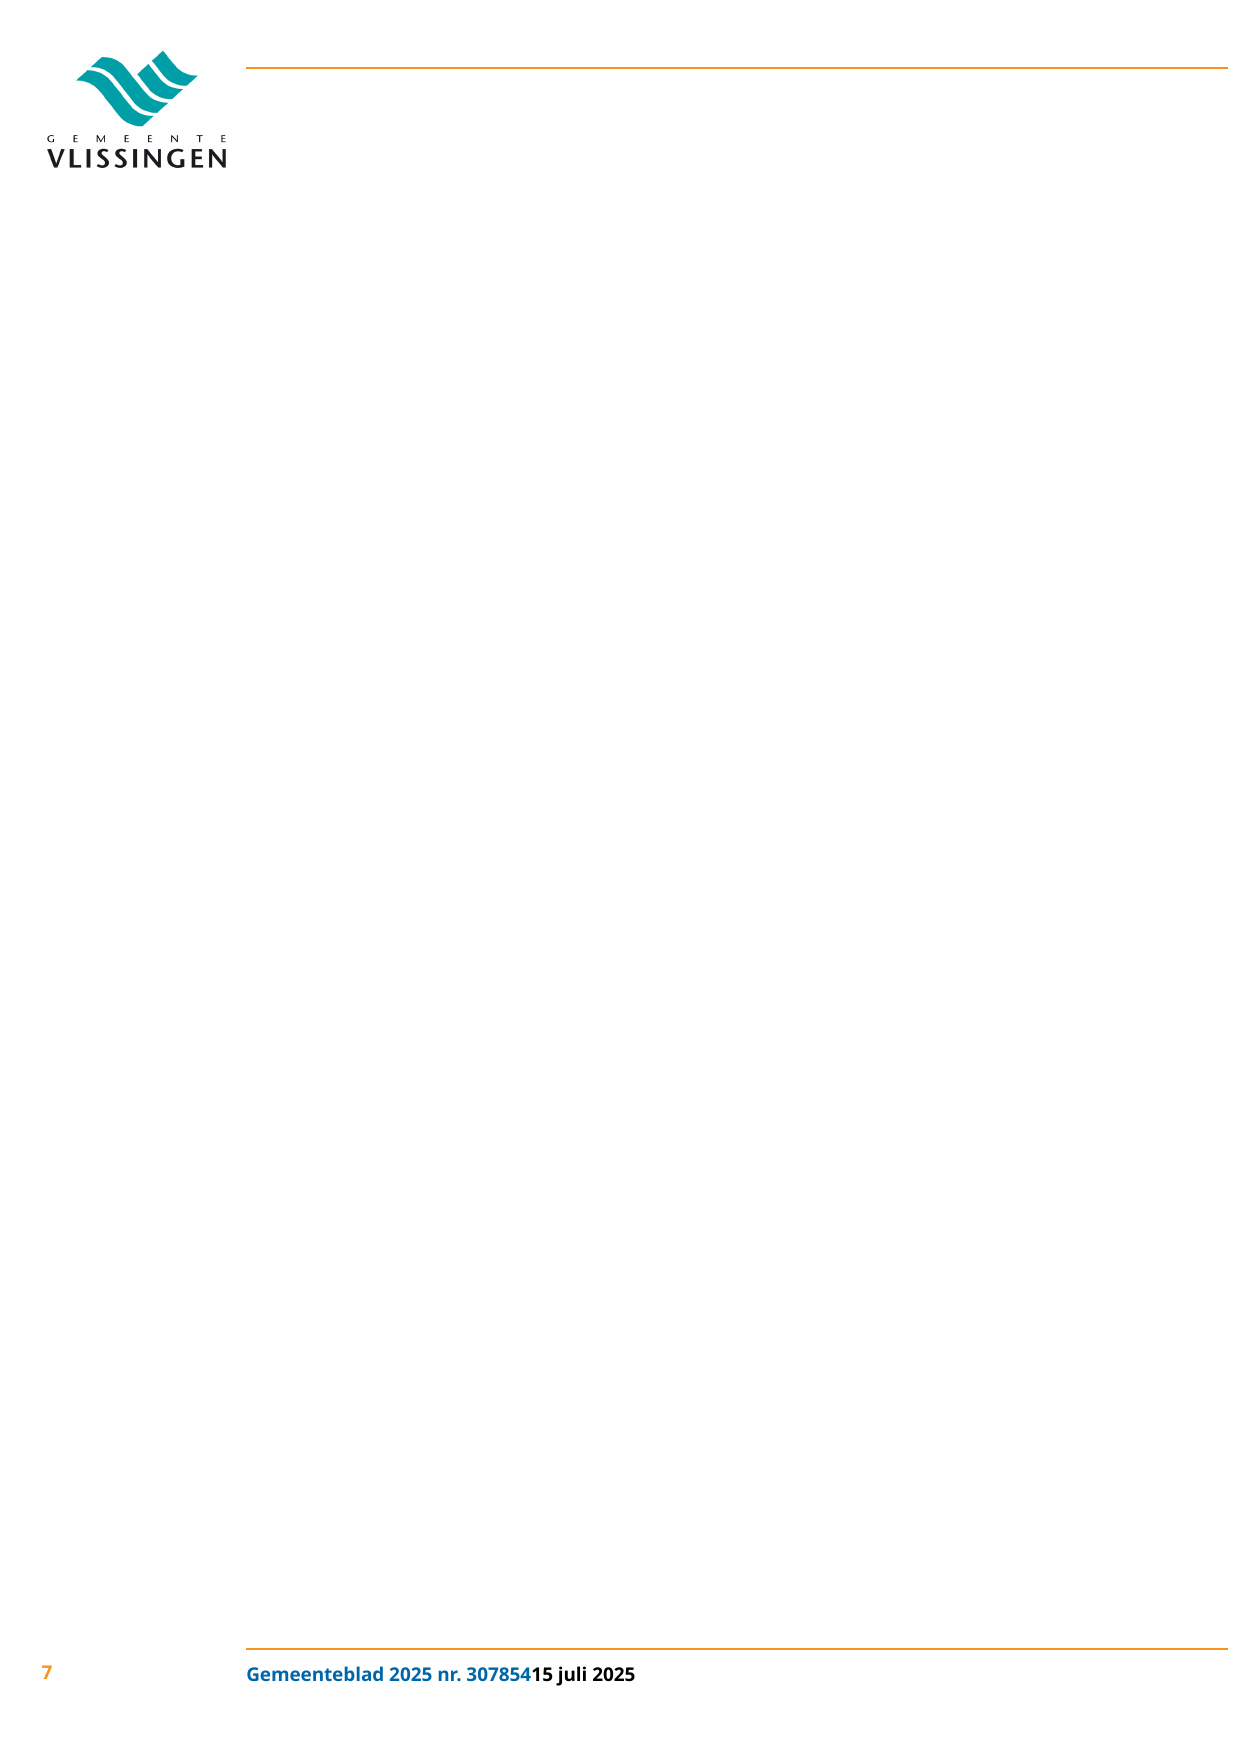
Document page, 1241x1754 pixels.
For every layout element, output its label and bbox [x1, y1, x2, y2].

picture [41, 47, 231, 172]
